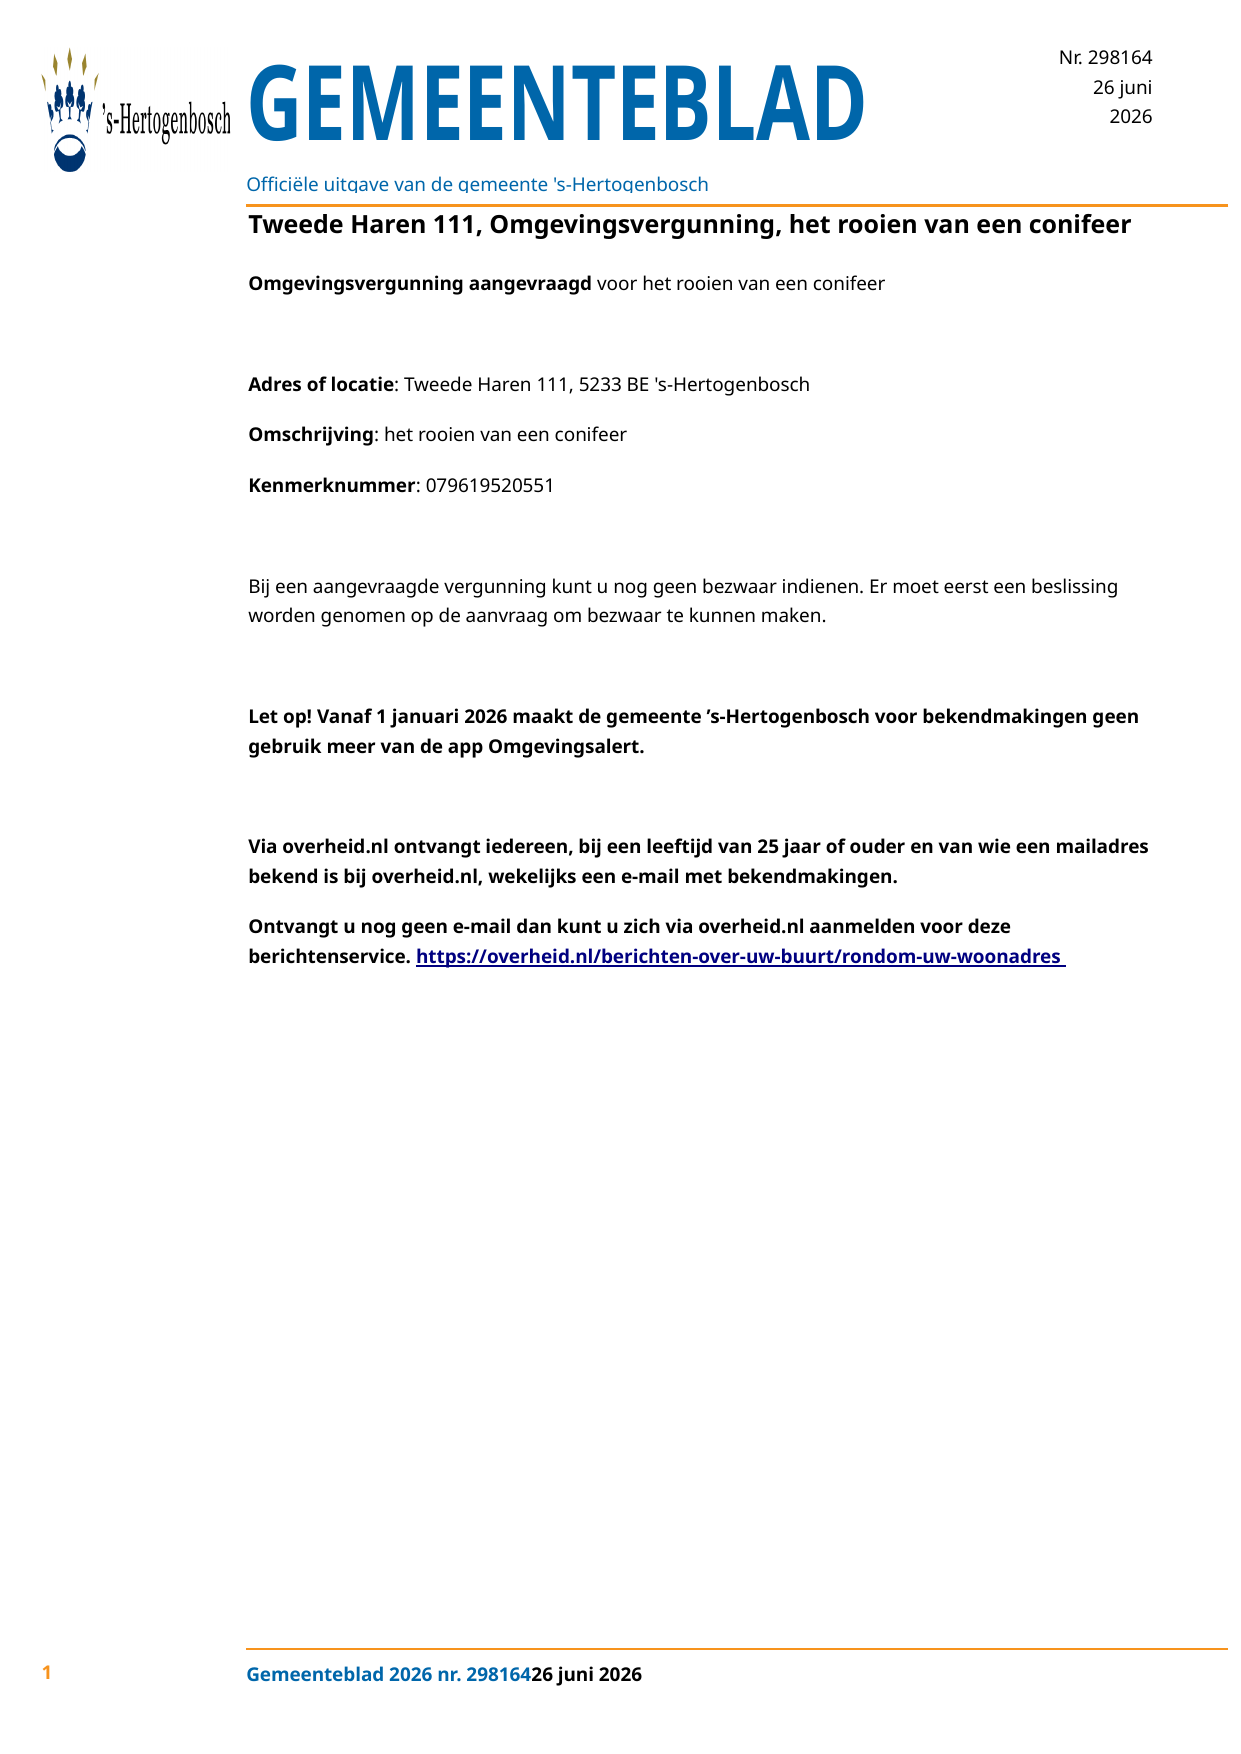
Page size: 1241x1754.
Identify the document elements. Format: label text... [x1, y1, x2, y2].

text Omgevingsvergunning aangevraagd voor het rooien van een conifeer [248, 270, 1152, 296]
text Adres of locatie: Tweede Haren 111, 5233 BE 's-Hertogenbosch [248, 371, 1152, 397]
text Let op! Vanaf 1 januari 2026 maakt de gemeente ’s-Hertogenbosch voor bekendmakingen geen gebruik meer van de app Omgevingsalert. [248, 703, 1152, 758]
text Tweede Haren 111, Omgevingsvergunning, het rooien van een conifeer [248, 207, 1152, 241]
text Kenmerknummer: 079619520551 [248, 472, 1152, 498]
text Bij een aangevraagde vergunning kunt u nog geen bezwaar indienen. Er moet eerst een beslissing worden genomen op de aanvraag om bezwaar te kunnen maken. [248, 573, 1152, 628]
text Omschrijving: het rooien van een conifeer [248, 422, 1152, 447]
text Via overheid.nl ontvangt iedereen, bij een leeftijd van 25 jaar of ouder en van wie een mailadres bekend is bij overheid.nl, wekelijks een e-mail met bekendmakingen. [248, 834, 1152, 889]
picture [41, 47, 231, 172]
text Ontvangt u nog geen e-mail dan kunt u zich via overheid.nl aanmelden voor deze berichtenservice. https://overheid.nl/berichten-over-uw-buurt/rondom-uw-woonadres [248, 914, 1152, 969]
